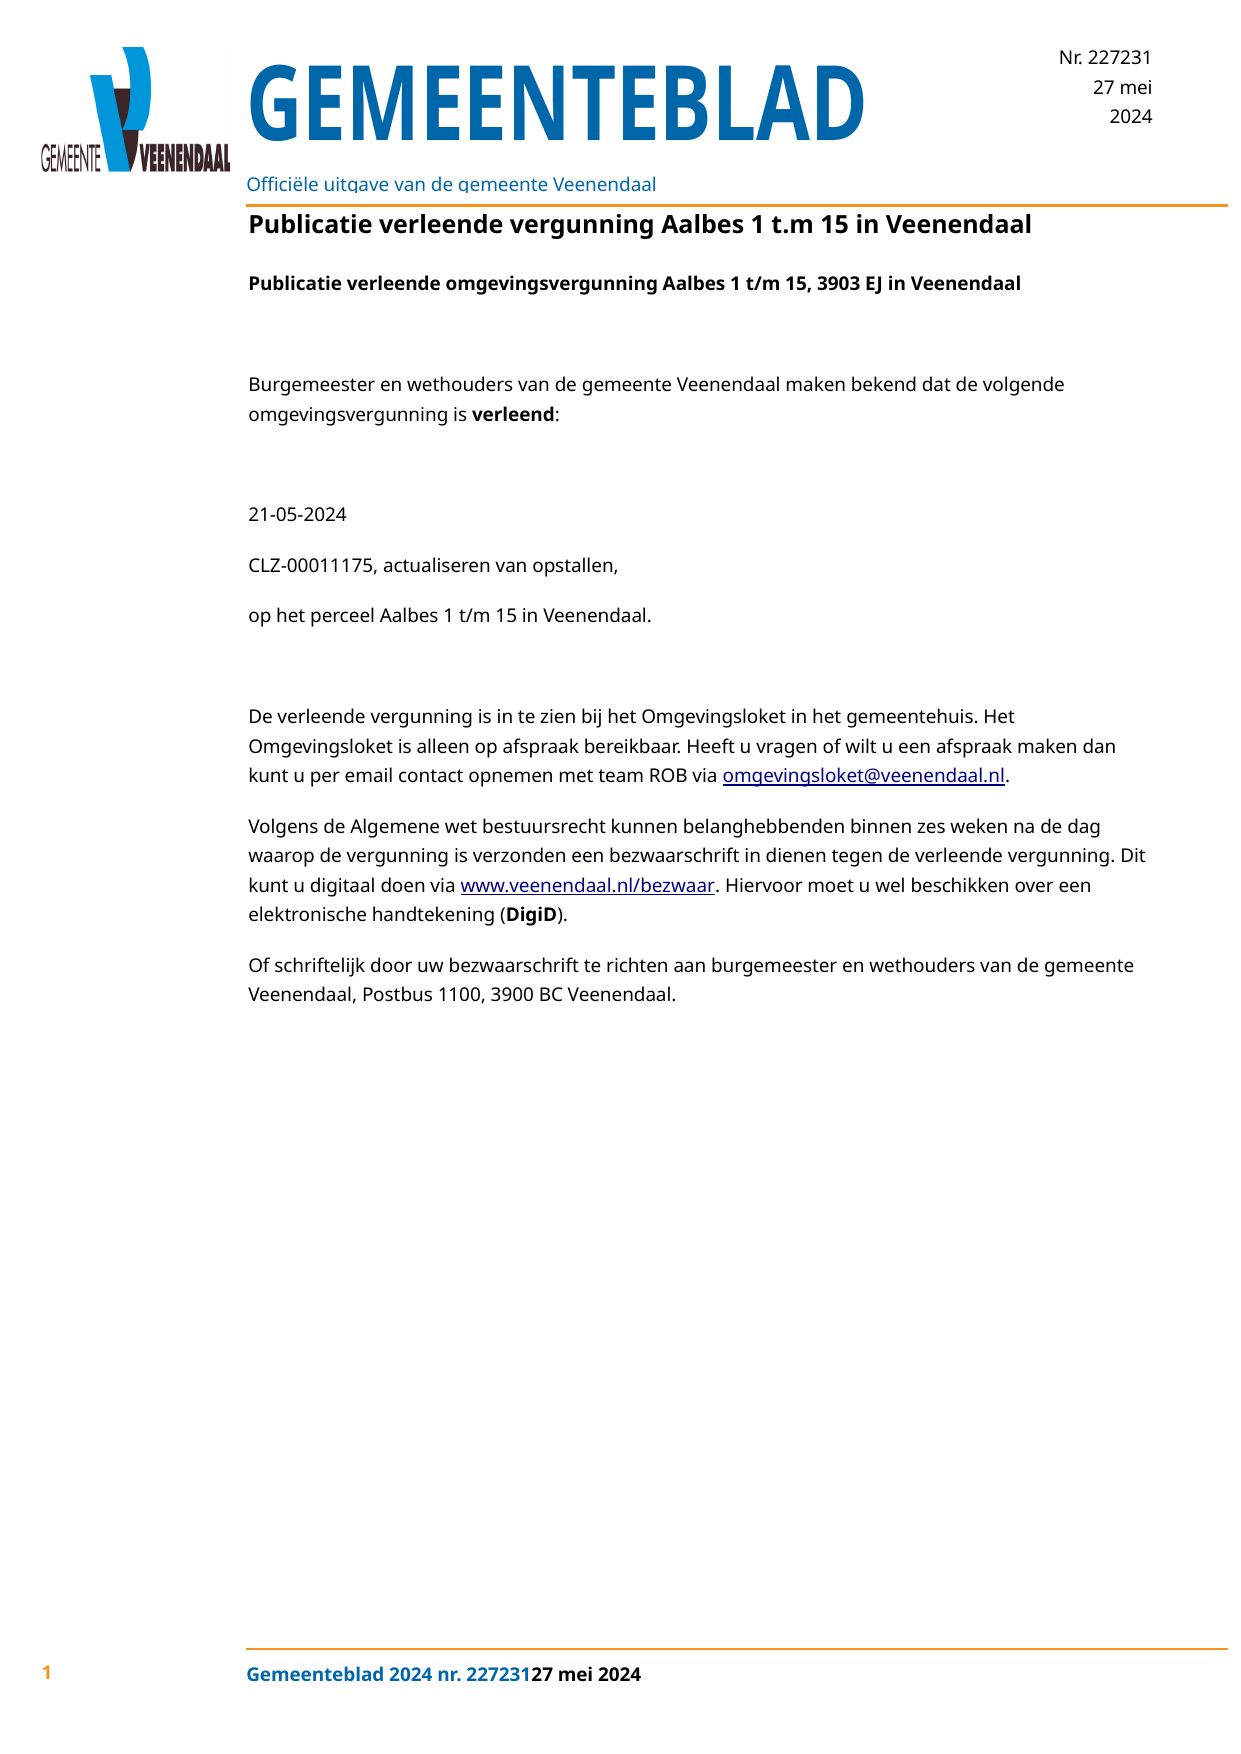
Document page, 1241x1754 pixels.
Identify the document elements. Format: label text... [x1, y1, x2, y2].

text Of schriftelijk door uw bezwaarschrift te richten aan burgemeester en wethouders van de gemeente Veenendaal, Postbus 1100, 3900 BC Veenendaal. [248, 952, 1152, 1007]
text Publicatie verleende omgevingsvergunning Aalbes 1 t/m 15, 3903 EJ in Veenendaal [248, 270, 1152, 296]
picture [123, 47, 231, 172]
text CLZ-00011175, actualiseren van opstallen, [248, 552, 1152, 578]
text 21-05-2024 [248, 502, 1152, 527]
text Volgens de Algemene wet bestuursrecht kunnen belanghebbenden binnen zes weken na de dag waarop de vergunning is verzonden een bezwaarschrift in dienen tegen de verleende vergunning. Dit kunt u digitaal doen via www.veenendaal.nl/bezwaar. Hiervoor moet u wel beschikken over een elektronische handtekening (DigiD). [248, 813, 1152, 927]
text op het perceel Aalbes 1 t/m 15 in Veenendaal. [248, 602, 1152, 628]
text Burgemeester en wethouders van de gemeente Veenendaal maken bekend dat de volgende omgevingsvergunning is verleend: [248, 371, 1152, 426]
picture [41, 47, 130, 172]
text Publicatie verleende vergunning Aalbes 1 t.m 15 in Veenendaal [248, 207, 1152, 241]
text De verleende vergunning is in te zien bij het Omgevingsloket in het gemeentehuis. Het Omgevingsloket is alleen op afspraak bereikbaar. Heeft u vragen of wilt u een afspraak maken dan kunt u per email contact opnemen met team ROB via omgevingsloket@veenendaal.nl. [248, 703, 1152, 788]
